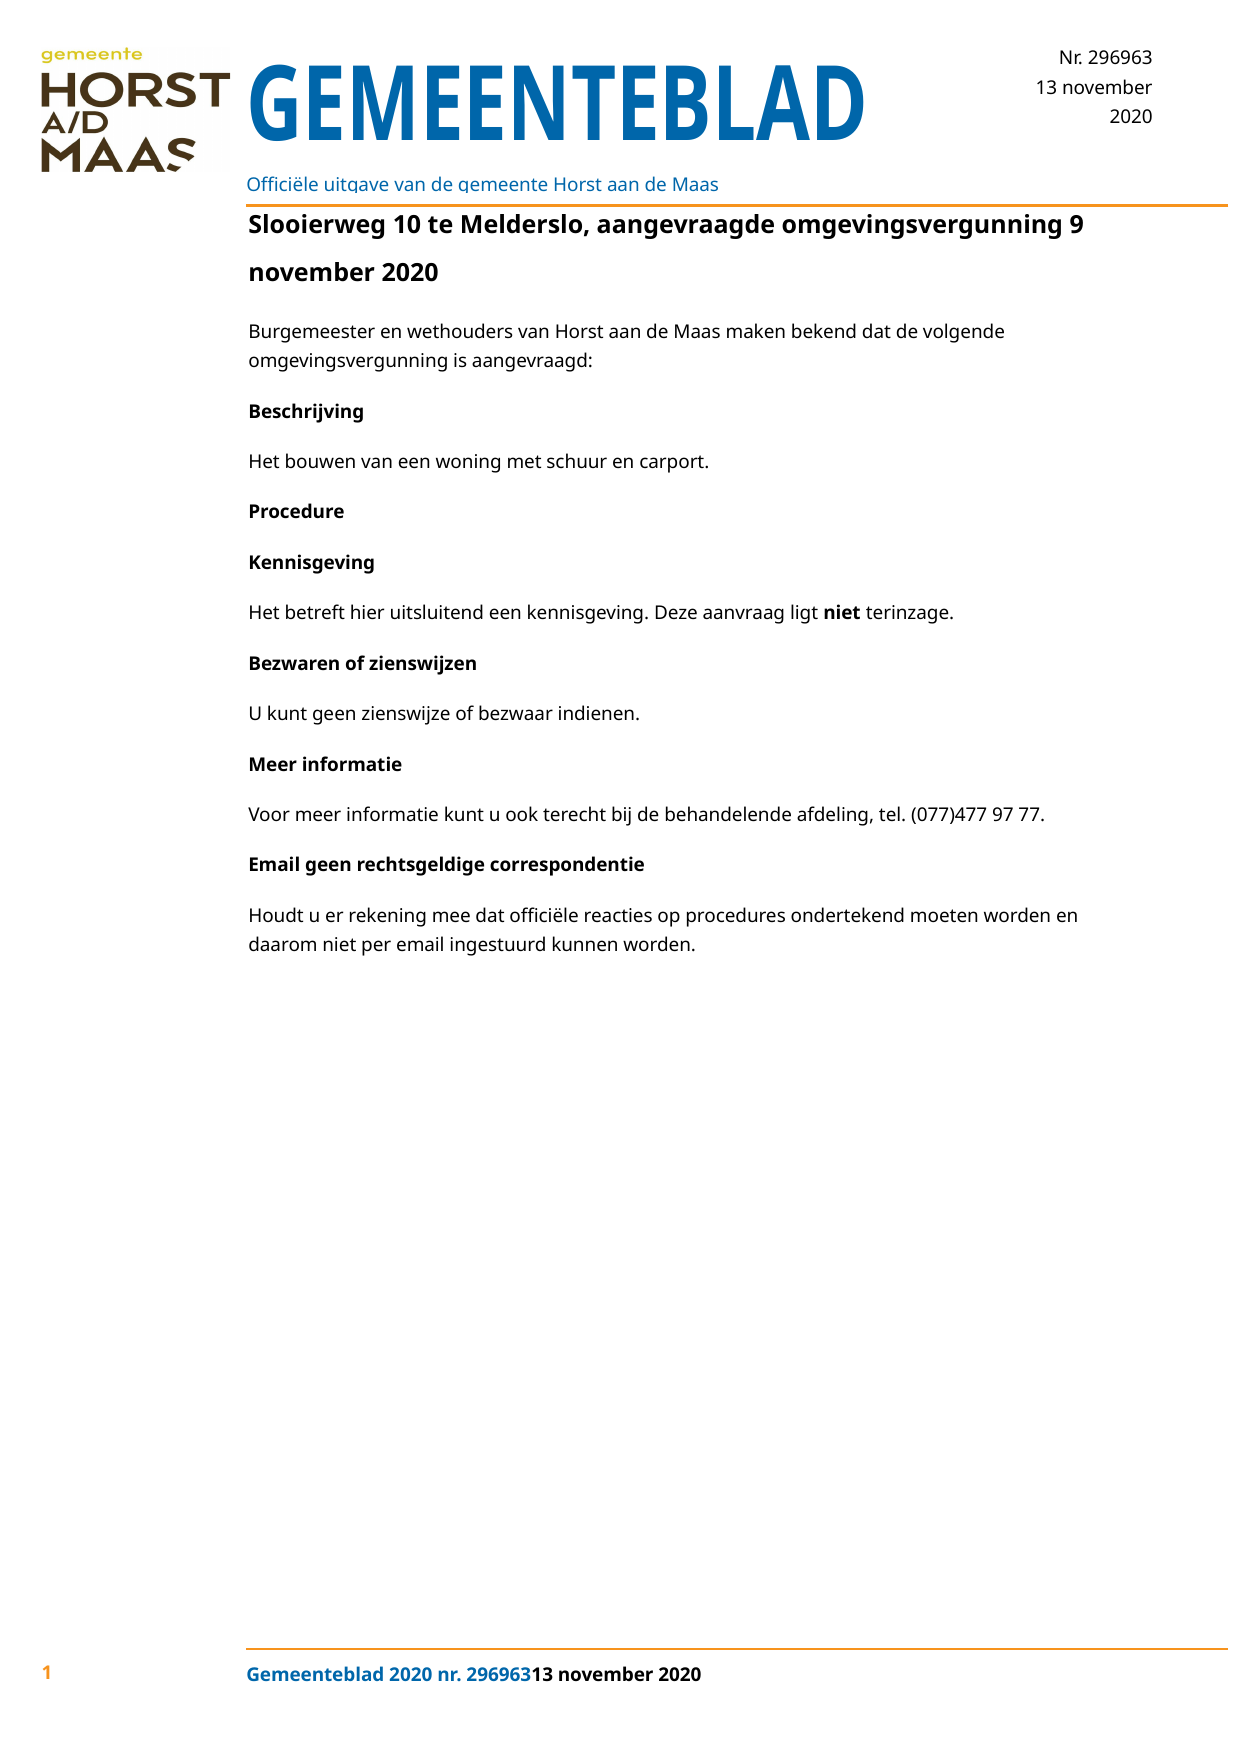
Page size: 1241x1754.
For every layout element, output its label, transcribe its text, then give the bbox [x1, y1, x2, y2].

text Burgemeester en wethouders van Horst aan de Maas maken bekend dat de volgende omgevingsvergunning is aangevraagd: [248, 318, 1152, 373]
picture [41, 47, 231, 172]
text Procedure [248, 499, 1152, 524]
text Slooierweg 10 te Melderslo, aangevraagde omgevingsvergunning 9 november 2020 [248, 207, 1152, 288]
text Het bouwen van een woning met schuur en carport. [248, 448, 1152, 474]
text Het betreft hier uitsluitend een kennisgeving. Deze aanvraag ligt niet terinzage. [248, 599, 1152, 625]
text U kunt geen zienswijze of bezwaar indienen. [248, 700, 1152, 726]
text Houdt u er rekening mee dat officiële reacties op procedures ondertekend moeten worden en daarom niet per email ingestuurd kunnen worden. [248, 902, 1152, 957]
text Bezwaren of zienswijzen [248, 650, 1152, 676]
text Voor meer informatie kunt u ook terecht bij de behandelende afdeling, tel. (077)477 97 77. [248, 801, 1152, 827]
text Email geen rechtsgeldige correspondentie [248, 852, 1152, 877]
text Kennisgeving [248, 549, 1152, 575]
text Meer informatie [248, 751, 1152, 777]
text Beschrijving [248, 398, 1152, 424]
